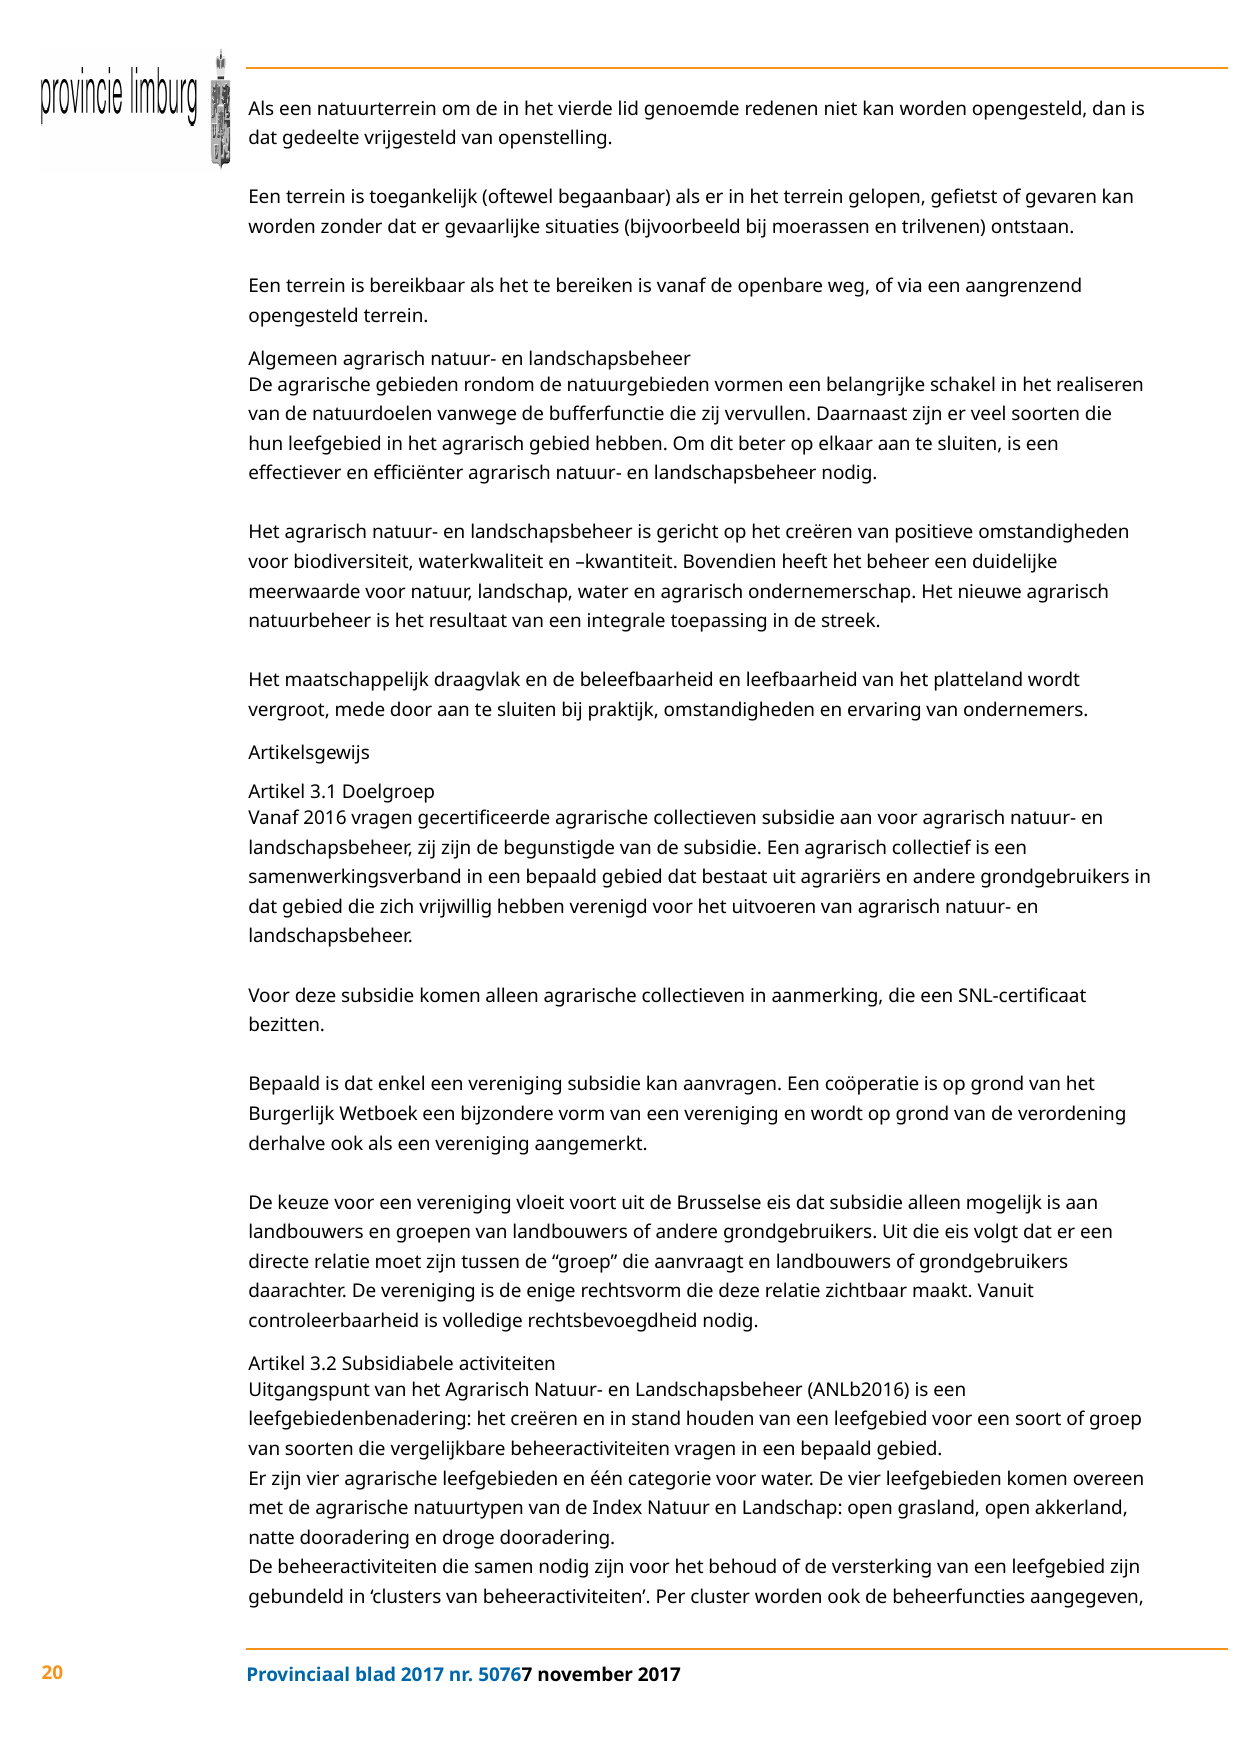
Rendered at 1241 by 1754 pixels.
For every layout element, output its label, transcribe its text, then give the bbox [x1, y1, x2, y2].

text Als een natuurterrein om de in het vierde lid genoemde redenen niet kan worden opengesteld, dan is dat gedeelte vrijgesteld van openstelling. [248, 95, 1152, 150]
text De beheeractiviteiten die samen nodig zijn voor het behoud of de versterking van een leefgebied zijn gebundeld in ‘clusters van beheeractiviteiten’. Per cluster worden ook de beheerfuncties aangegeven, [248, 1553, 1152, 1609]
text Bepaald is dat enkel een vereniging subsidie kan aanvragen. Een coöperatie is op grond van het Burgerlijk Wetboek een bijzondere vorm van een vereniging en wordt op grond van de verordening derhalve ook als een vereniging aangemerkt. [248, 1071, 1152, 1155]
text Uitgangspunt van het Agrarisch Natuur- en Landschapsbeheer (ANLb2016) is een leefgebiedenbenadering: het creëren en in stand houden van een leefgebied voor een soort of groep van soorten die vergelijkbare beheeractiviteiten vragen in een bepaald gebied. [248, 1376, 1152, 1461]
text Een terrein is toegankelijk (oftewel begaanbaar) als er in het terrein gelopen, gefietst of gevaren kan worden zonder dat er gevaarlijke situaties (bijvoorbeeld bij moerassen en trilvenen) ontstaan. [248, 183, 1152, 239]
text Artikel 3.2 Subsidiabele activiteiten [248, 1350, 1152, 1376]
picture [41, 47, 231, 172]
text Algemeen agrarisch natuur- en landschapsbeheer [248, 345, 1152, 371]
text Het maatschappelijk draagvlak en de beleefbaarheid en leefbaarheid van het platteland wordt vergroot, mede door aan te sluiten bij praktijk, omstandigheden en ervaring van ondernemers. [248, 667, 1152, 722]
text Een terrein is bereikbaar als het te bereiken is vanaf de openbare weg, of via een aangrenzend opengesteld terrein. [248, 272, 1152, 328]
text De agrarische gebieden rondom de natuurgebieden vormen een belangrijke schakel in het realiseren van de natuurdoelen vanwege de bufferfunctie die zij vervullen. Daarnaast zijn er veel soorten die hun leefgebied in het agrarisch gebied hebben. Om dit beter op elkaar aan te sluiten, is een effectiever en efficiënter agrarisch natuur- en landschapsbeheer nodig. [248, 371, 1152, 485]
text Vanaf 2016 vragen gecertificeerde agrarische collectieven subsidie aan voor agrarisch natuur- en landschapsbeheer, zij zijn de begunstigde van de subsidie. Een agrarisch collectief is een samenwerkingsverband in een bepaald gebied dat bestaat uit agrariërs en andere grondgebruikers in dat gebied die zich vrijwillig hebben verenigd voor het uitvoeren van agrarisch natuur- en landschapsbeheer. [248, 804, 1152, 948]
text Artikelsgewijs [248, 739, 1152, 765]
text Het agrarisch natuur- en landschapsbeheer is gericht op het creëren van positieve omstandigheden voor biodiversiteit, waterkwaliteit en –kwantiteit. Bovendien heeft het beheer een duidelijke meerwaarde voor natuur, landschap, water en agrarisch ondernemerschap. Het nieuwe agrarisch natuurbeheer is het resultaat van een integrale toepassing in de streek. [248, 519, 1152, 633]
text Er zijn vier agrarische leefgebieden en één categorie voor water. De vier leefgebieden komen overeen met de agrarische natuurtypen van de Index Natuur en Landschap: open grasland, open akkerland, natte dooradering en droge dooradering. [248, 1465, 1152, 1550]
text Artikel 3.1 Doelgroep [248, 778, 1152, 804]
text Voor deze subsidie komen alleen agrarische collectieven in aanmerking, die een SNL-certificaat bezitten. [248, 982, 1152, 1037]
text De keuze voor een vereniging vloeit voort uit de Brusselse eis dat subsidie alleen mogelijk is aan landbouwers en groepen van landbouwers of andere grondgebruikers. Uit die eis volgt dat er een directe relatie moet zijn tussen de “groep” die aanvraagt en landbouwers of grondgebruikers daarachter. De vereniging is de enige rechtsvorm die deze relatie zichtbaar maakt. Vanuit controleerbaarheid is volledige rechtsbevoegdheid nodig. [248, 1189, 1152, 1333]
